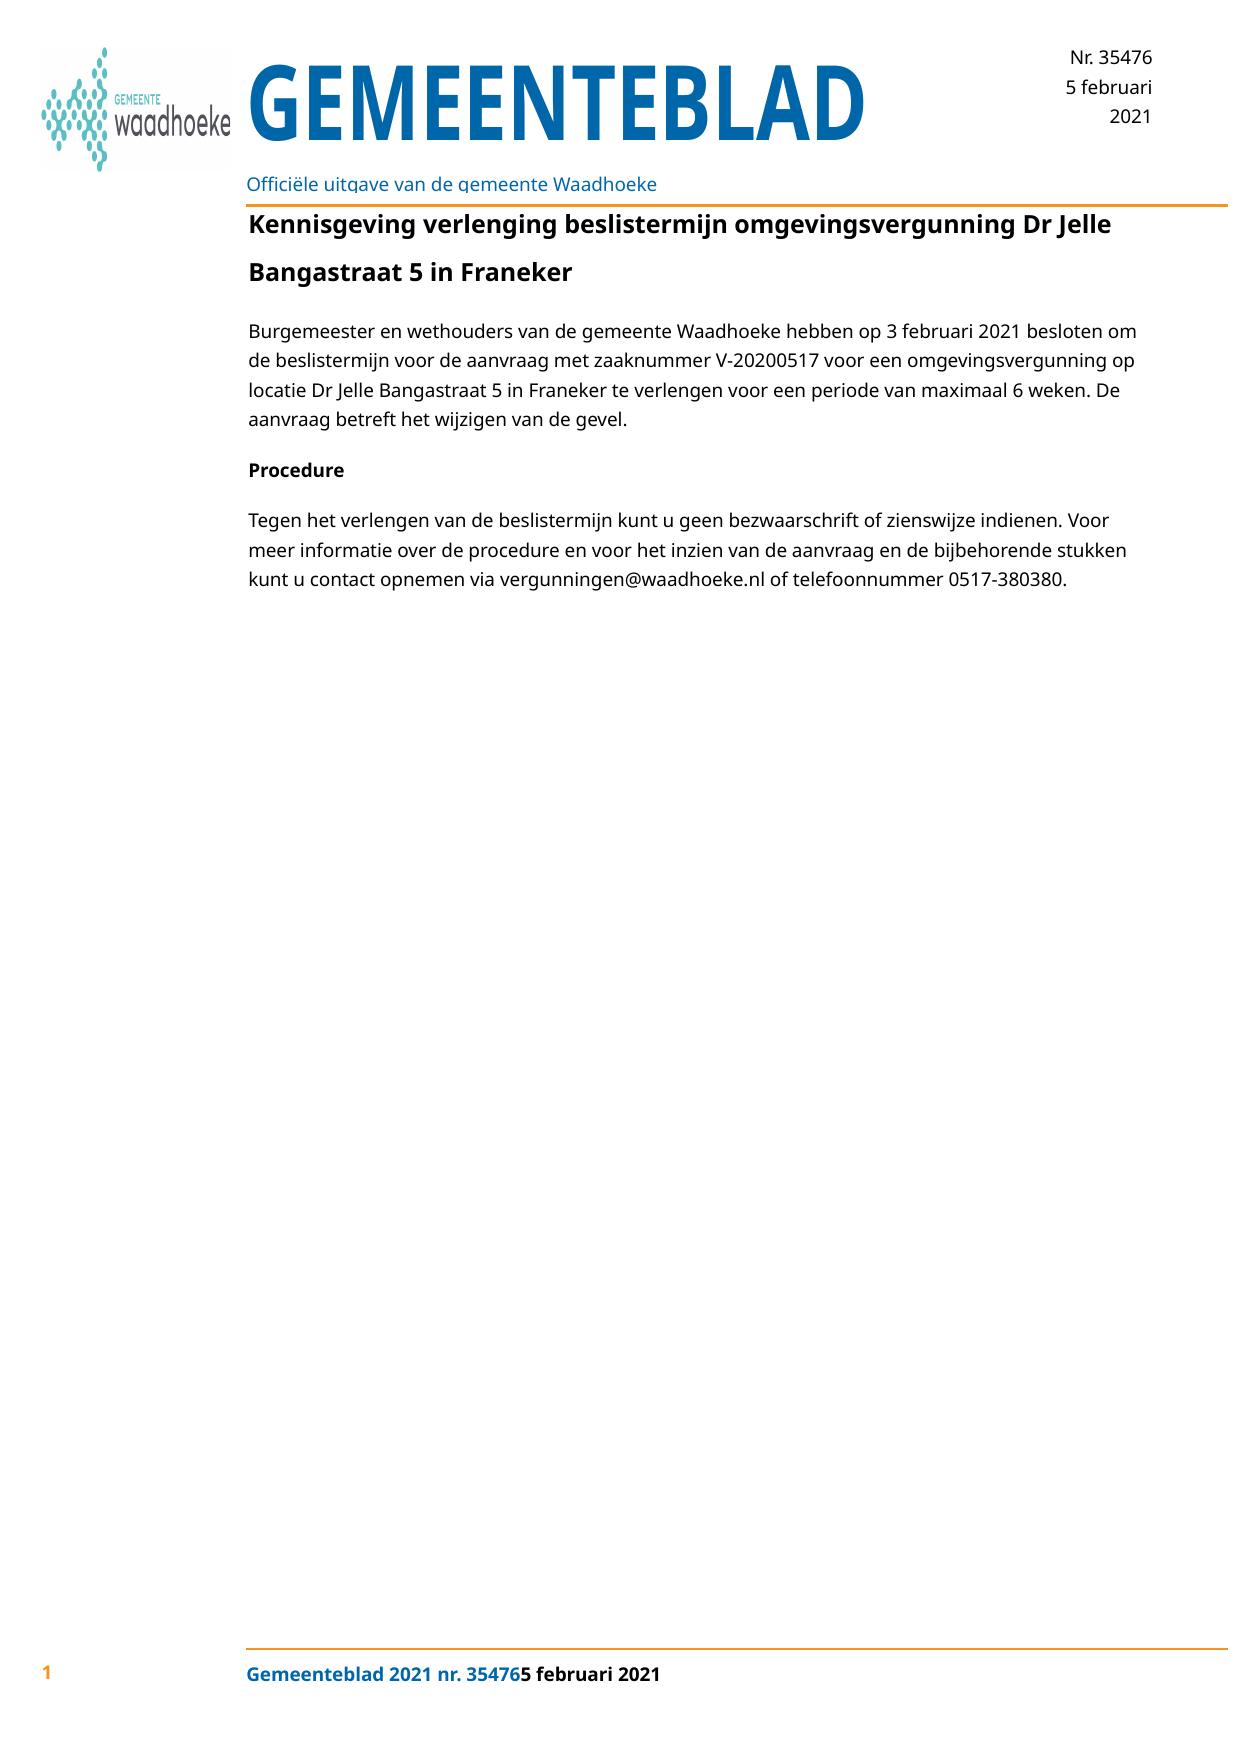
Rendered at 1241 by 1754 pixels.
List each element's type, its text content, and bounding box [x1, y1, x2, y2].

text Burgemeester en wethouders van de gemeente Waadhoeke hebben op 3 februari 2021 besloten om de beslistermijn voor de aanvraag met zaaknummer V-20200517 voor een omgevingsvergunning op locatie Dr Jelle Bangastraat 5 in Franeker te verlengen voor een periode van maximaal 6 weken. De aanvraag betreft het wijzigen van de gevel. [248, 318, 1152, 432]
text Kennisgeving verlenging beslistermijn omgevingsvergunning Dr Jelle Bangastraat 5 in Franeker [248, 207, 1152, 288]
text Tegen het verlengen van de beslistermijn kunt u geen bezwaarschrift of zienswijze indienen. Voor meer informatie over de procedure en voor het inzien van de aanvraag en de bijbehorende stukken kunt u contact opnemen via vergunningen@waadhoeke.nl of telefoonnummer 0517-380380. [248, 507, 1152, 592]
text Procedure [248, 457, 1152, 483]
picture [41, 47, 231, 172]
